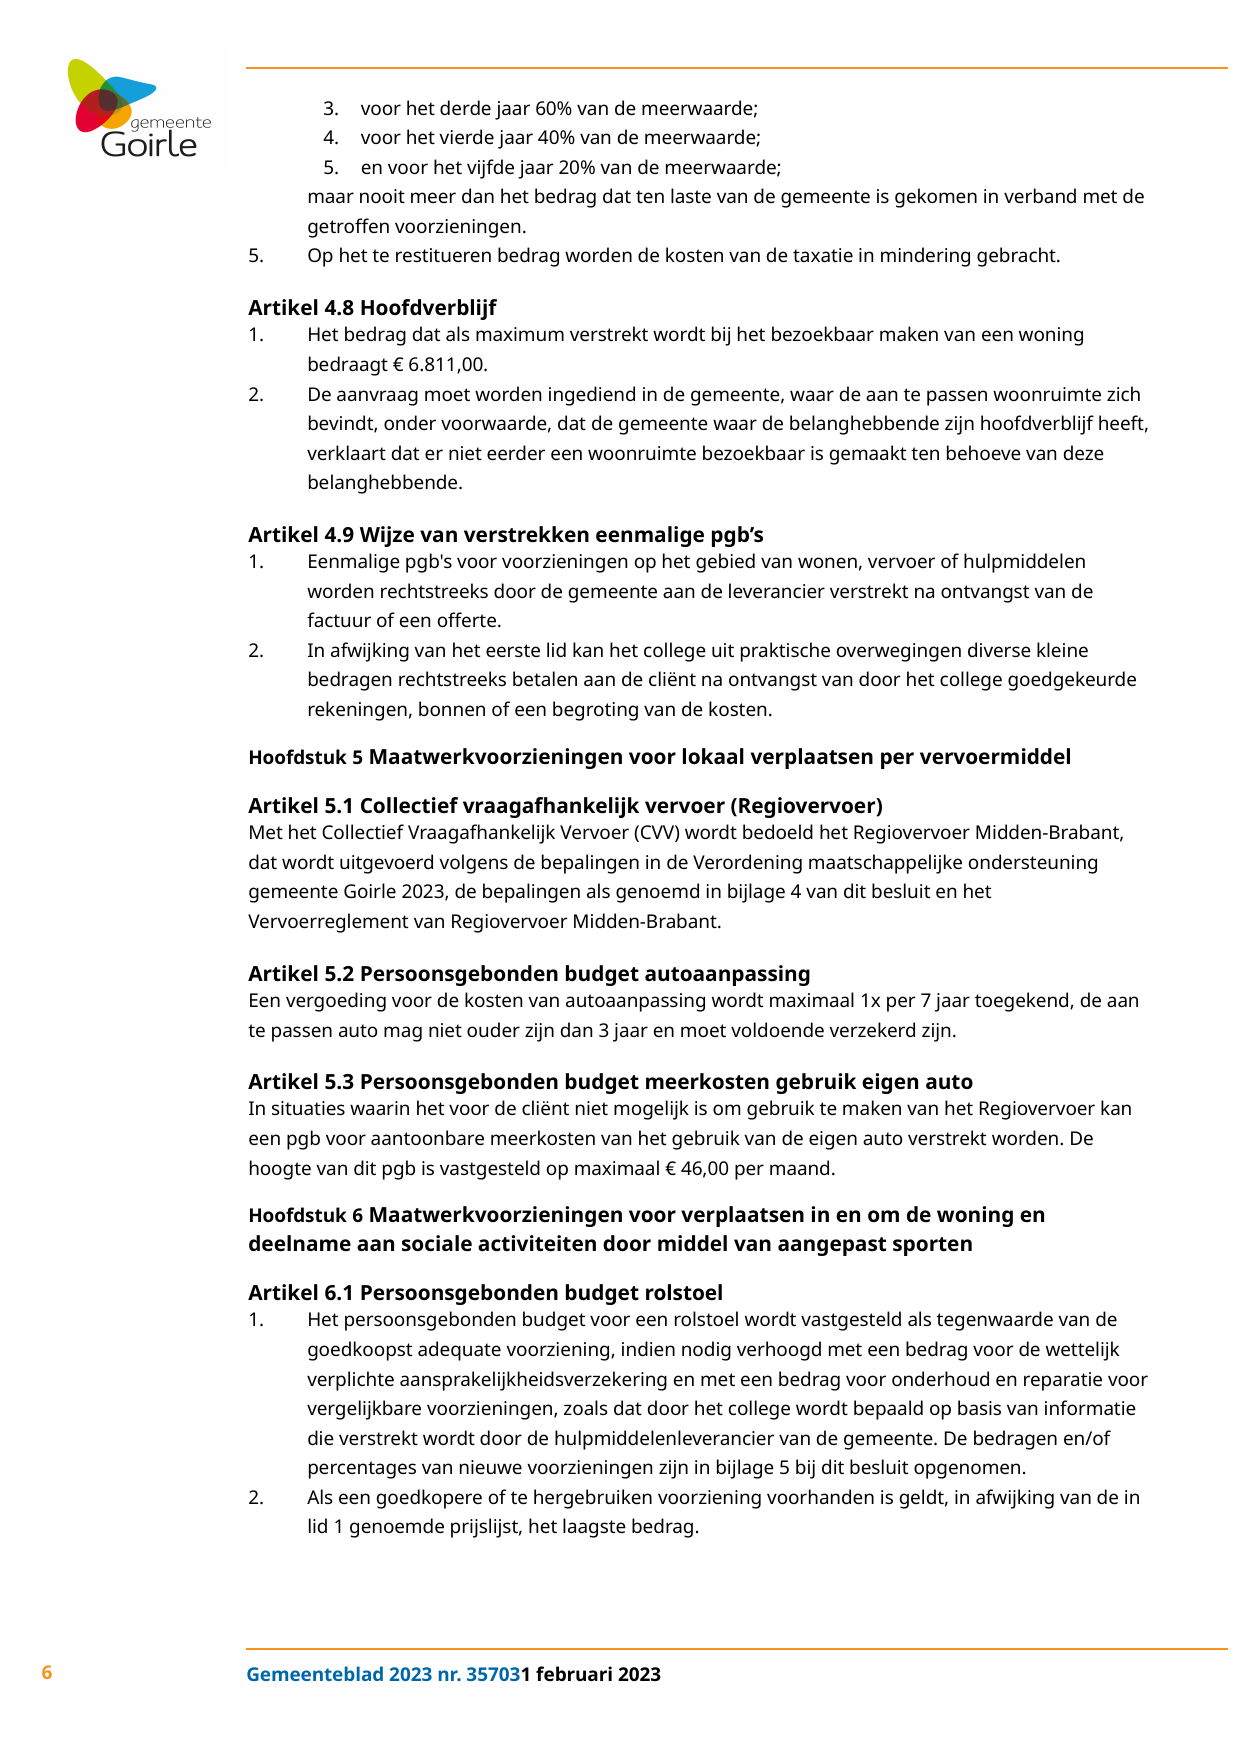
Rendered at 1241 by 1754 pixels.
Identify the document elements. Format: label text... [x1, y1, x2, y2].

text Artikel 5.1 Collectief vraagafhankelijk vervoer (Regiovervoer) [248, 791, 1152, 819]
text Artikel 6.1 Persoonsgebonden budget rolstoel [248, 1278, 1152, 1307]
list De aanvraag moet worden ingediend in de gemeente, waar de aan te passen woonruimte zich bevindt, onder voorwaarde, dat de gemeente waar de belanghebbende zijn hoofdverblijf heeft, verklaart dat er niet eerder een woonruimte bezoekbaar is gemaakt ten behoeve van deze belanghebbende. [248, 381, 1152, 495]
list voor het vierde jaar 40% van de meerwaarde; [323, 124, 1152, 150]
list Op het te restitueren bedrag worden de kosten van de taxatie in mindering gebracht. [248, 243, 1152, 268]
text Artikel 4.8 Hoofdverblijf [248, 293, 1152, 322]
text Een vergoeding voor de kosten van autoaanpassing wordt maximaal 1x per 7 jaar toegekend, de aan te passen auto mag niet ouder zijn dan 3 jaar en moet voldoende verzekerd zijn. [248, 987, 1152, 1042]
text In situaties waarin het voor de cliënt niet mogelijk is om gebruik te maken van het Regiovervoer kan een pgb voor aantoonbare meerkosten van het gebruik van de eigen auto verstrekt worden. De hoogte van dit pgb is vastgesteld op maximaal € 46,00 per maand. [248, 1096, 1152, 1181]
list Het persoonsgebonden budget voor een rolstoel wordt vastgesteld als tegenwaarde van de goedkoopst adequate voorziening, indien nodig verhoogd met een bedrag voor de wettelijk verplichte aansprakelijkheidsverzekering en met een bedrag voor onderhoud en reparatie voor vergelijkbare voorzieningen, zoals dat door het college wordt bepaald op basis van informatie die verstrekt wordt door de hulpmiddelenleverancier van de gemeente. De bedragen en/of percentages van nieuwe voorzieningen zijn in bijlage 5 bij dit besluit opgenomen. [248, 1307, 1152, 1480]
picture [41, 47, 231, 172]
list Als een goedkopere of te hergebruiken voorziening voorhanden is geldt, in afwijking van de in lid 1 genoemde prijslijst, het laagste bedrag. [248, 1484, 1152, 1539]
text Hoofdstuk 5 Maatwerkvoorzieningen voor lokaal verplaatsen per vervoermiddel [248, 742, 1152, 770]
text Artikel 5.2 Persoonsgebonden budget autoaanpassing [248, 959, 1152, 987]
text Met het Collectief Vraagafhankelijk Vervoer (CVV) wordt bedoeld het Regiovervoer Midden-Brabant, dat wordt uitgevoerd volgens de bepalingen in de Verordening maatschappelijke ondersteuning gemeente Goirle 2023, de bepalingen als genoemd in bijlage 4 van dit besluit en het Vervoerreglement van Regiovervoer Midden-Brabant. [248, 819, 1152, 934]
list Het bedrag dat als maximum verstrekt wordt bij het bezoekbaar maken van een woning bedraagt € 6.811,00. [248, 322, 1152, 377]
list voor het derde jaar 60% van de meerwaarde; [323, 95, 1152, 121]
text Artikel 4.9 Wijze van verstrekken eenmalige pgb’s [248, 520, 1152, 548]
text Artikel 5.3 Persoonsgebonden budget meerkosten gebruik eigen auto [248, 1067, 1152, 1096]
text Hoofdstuk 6 Maatwerkvoorzieningen voor verplaatsen in en om de woning en deelname aan sociale activiteiten door middel van aangepast sporten [248, 1200, 1152, 1257]
list In afwijking van het eerste lid kan het college uit praktische overwegingen diverse kleine bedragen rechtstreeks betalen aan de cliënt na ontvangst van door het college goedgekeurde rekeningen, bonnen of een begroting van de kosten. [248, 637, 1152, 722]
list en voor het vijfde jaar 20% van de meerwaarde; [323, 154, 1152, 180]
list maar nooit meer dan het bedrag dat ten laste van de gemeente is gekomen in verband met de getroffen voorzieningen. [248, 183, 1152, 239]
list Eenmalige pgb's voor voorzieningen op het gebied van wonen, vervoer of hulpmiddelen worden rechtstreeks door de gemeente aan de leverancier verstrekt na ontvangst van de factuur of een offerte. [248, 548, 1152, 633]
